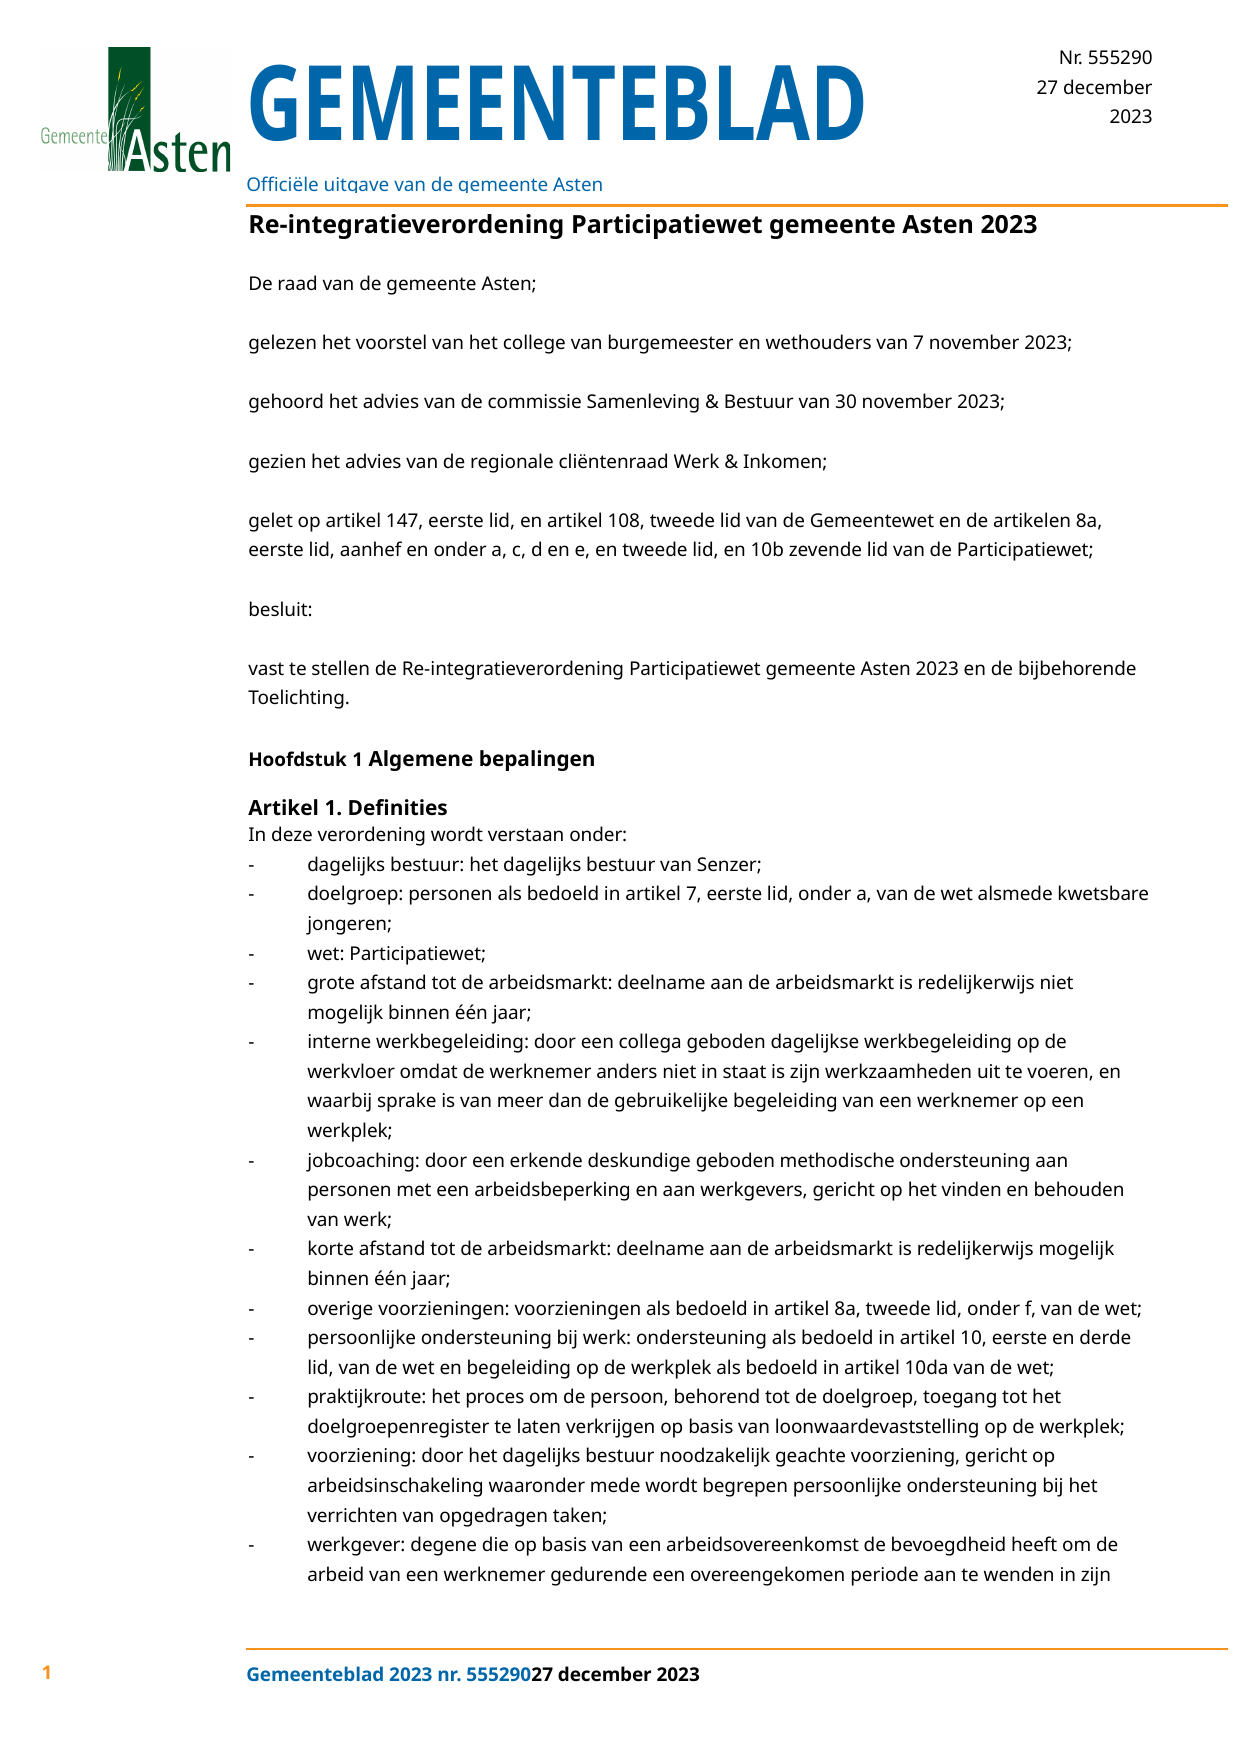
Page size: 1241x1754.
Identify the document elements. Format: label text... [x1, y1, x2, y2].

list doelgroep: personen als bedoeld in artikel 7, eerste lid, onder a, van de wet alsmede kwetsbare jongeren; [248, 881, 1152, 936]
text gezien het advies van de regionale cliëntenraad Werk & Inkomen; [248, 448, 1152, 473]
list grote afstand tot de arbeidsmarkt: deelname aan de arbeidsmarkt is redelijkerwijs niet mogelijk binnen één jaar; [248, 969, 1152, 1024]
text besluit: [248, 596, 1152, 621]
text In deze verordening wordt verstaan onder: [248, 821, 1152, 847]
list korte afstand tot de arbeidsmarkt: deelname aan de arbeidsmarkt is redelijkerwijs mogelijk binnen één jaar; [248, 1236, 1152, 1291]
text De raad van de gemeente Asten; [248, 270, 1152, 296]
picture [41, 47, 231, 172]
list jobcoaching: door een erkende deskundige geboden methodische ondersteuning aan personen met een arbeidsbeperking en aan werkgevers, gericht op het vinden en behouden van werk; [248, 1147, 1152, 1232]
list dagelijks bestuur: het dagelijks bestuur van Senzer; [248, 851, 1152, 877]
list voorziening: door het dagelijks bestuur noodzakelijk geachte voorziening, gericht op arbeidsinschakeling waaronder mede wordt begrepen persoonlijke ondersteuning bij het verrichten van opgedragen taken; [248, 1443, 1152, 1527]
text Artikel 1. Definities [248, 793, 1152, 821]
text gelet op artikel 147, eerste lid, en artikel 108, tweede lid van de Gemeentewet en de artikelen 8a, eerste lid, aanhef en onder a, c, d en e, en tweede lid, en 10b zevende lid van de Participatiewet; [248, 507, 1152, 562]
text vast te stellen de Re-integratieverordening Participatiewet gemeente Asten 2023 en de bijbehorende Toelichting. [248, 655, 1152, 710]
list wet: Participatiewet; [248, 940, 1152, 965]
text Hoofdstuk 1 Algemene bepalingen [248, 744, 1152, 772]
list interne werkbegeleiding: door een collega geboden dagelijkse werkbegeleiding op de werkvloer omdat de werknemer anders niet in staat is zijn werkzaamheden uit te voeren, en waarbij sprake is van meer dan de gebruikelijke begeleiding van een werknemer op een werkplek; [248, 1028, 1152, 1143]
text gehoord het advies van de commissie Samenleving & Bestuur van 30 november 2023; [248, 389, 1152, 414]
list persoonlijke ondersteuning bij werk: ondersteuning als bedoeld in artikel 10, eerste en derde lid, van de wet en begeleiding op de werkplek als bedoeld in artikel 10da van de wet; [248, 1324, 1152, 1379]
text Re-integratieverordening Participatiewet gemeente Asten 2023 [248, 207, 1152, 241]
text gelezen het voorstel van het college van burgemeester en wethouders van 7 november 2023; [248, 329, 1152, 355]
list werkgever: degene die op basis van een arbeidsovereenkomst de bevoegdheid heeft om de arbeid van een werknemer gedurende een overeengekomen periode aan te wenden in zijn [248, 1531, 1152, 1587]
list praktijkroute: het proces om de persoon, behorend tot de doelgroep, toegang tot het doelgroepenregister te laten verkrijgen op basis van loonwaardevaststelling op de werkplek; [248, 1383, 1152, 1439]
list overige voorzieningen: voorzieningen als bedoeld in artikel 8a, tweede lid, onder f, van de wet; [248, 1295, 1152, 1320]
